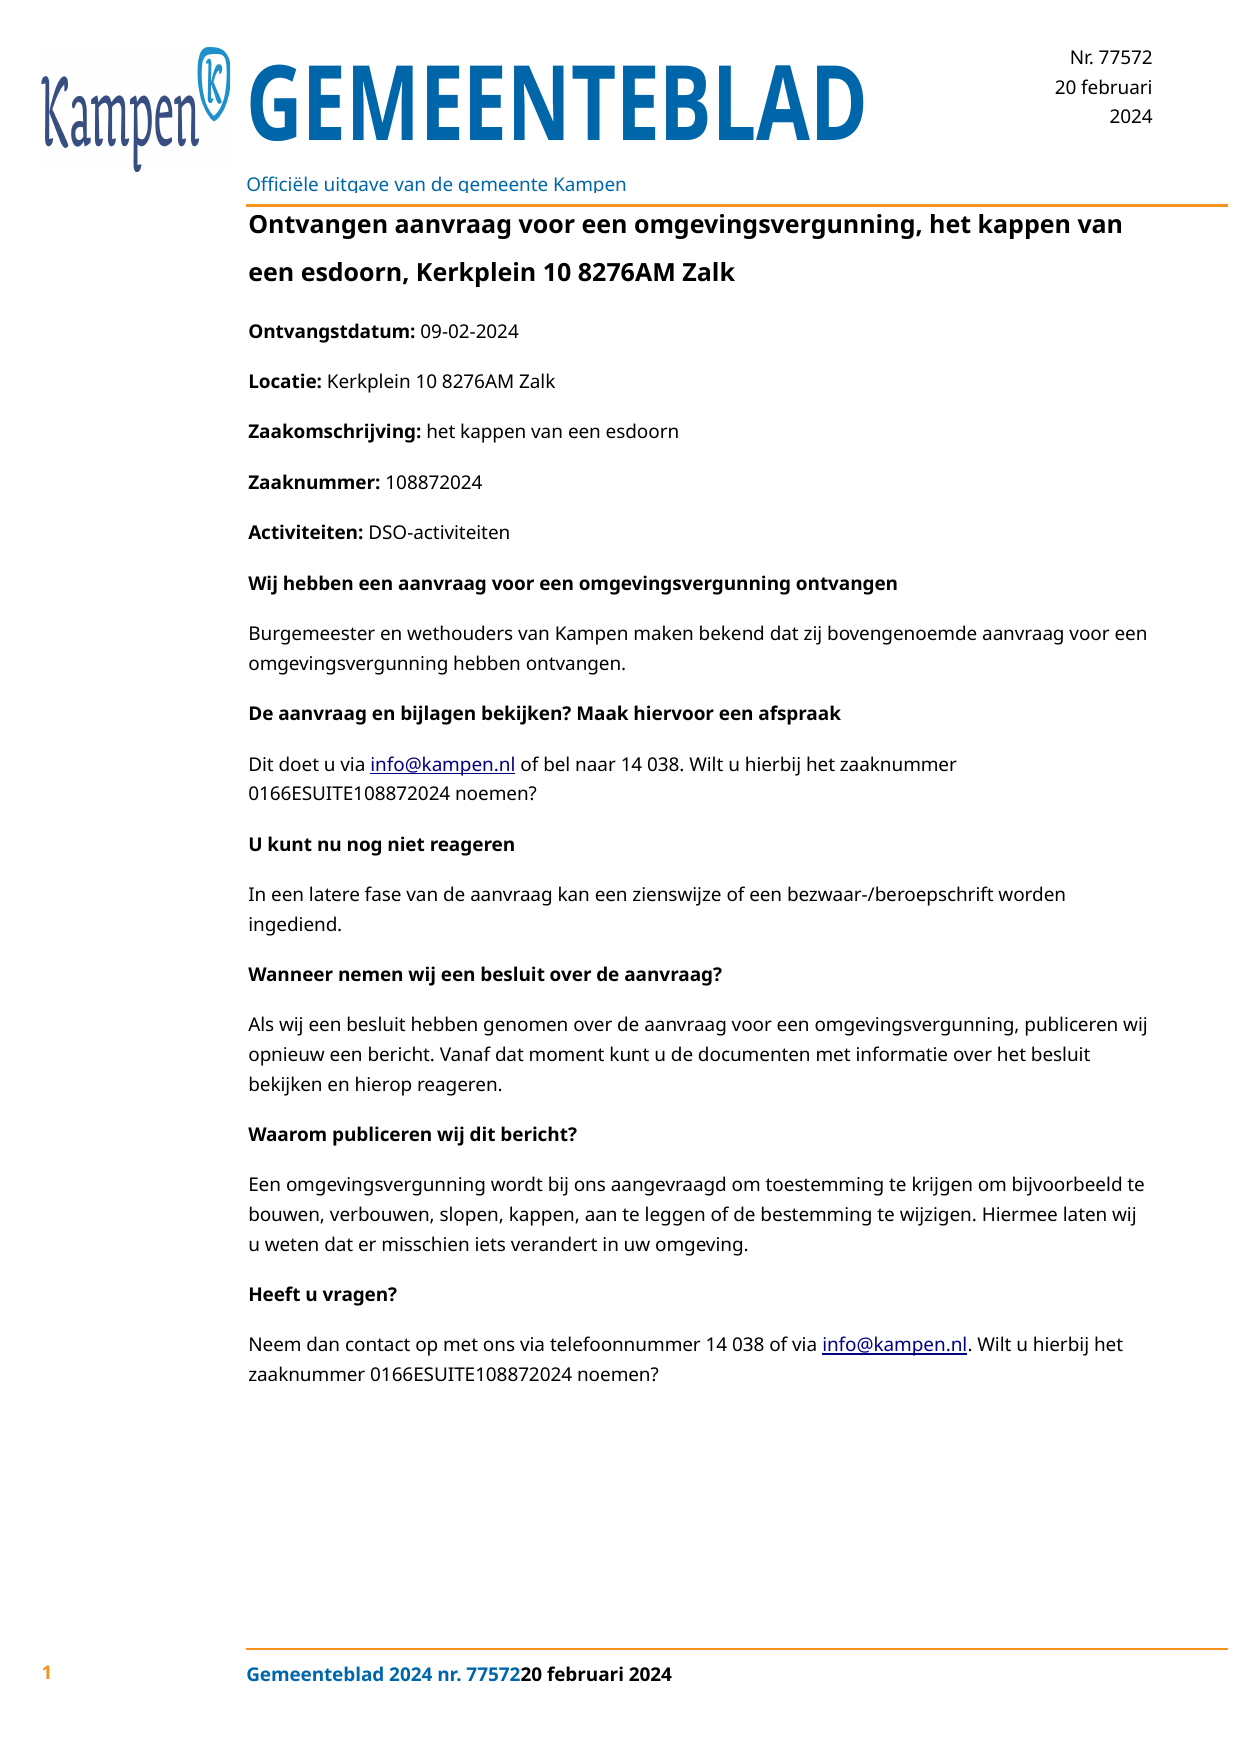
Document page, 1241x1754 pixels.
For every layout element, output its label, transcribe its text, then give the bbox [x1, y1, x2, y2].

text Burgemeester en wethouders van Kampen maken bekend dat zij bovengenoemde aanvraag voor een omgevingsvergunning hebben ontvangen. [248, 620, 1152, 676]
text Heeft u vragen? [248, 1281, 1152, 1307]
text Een omgevingsvergunning wordt bij ons aangevraagd om toestemming te krijgen om bijvoorbeeld te bouwen, verbouwen, slopen, kappen, aan te leggen of de bestemming te wijzigen. Hiermee laten wij u weten dat er misschien iets verandert in uw omgeving. [248, 1172, 1152, 1257]
text De aanvraag en bijlagen bekijken? Maak hiervoor een afspraak [248, 700, 1152, 726]
text Wij hebben een aanvraag voor een omgevingsvergunning ontvangen [248, 570, 1152, 596]
text Waarom publiceren wij dit bericht? [248, 1121, 1152, 1147]
text Ontvangstdatum: 09-02-2024 [248, 318, 1152, 344]
text Als wij een besluit hebben genomen over de aanvraag voor een omgevingsvergunning, publiceren wij opnieuw een bericht. Vanaf dat moment kunt u de documenten met informatie over het besluit bekijken en hierop reageren. [248, 1012, 1152, 1097]
text Activiteiten: DSO-activiteiten [248, 519, 1152, 545]
text Locatie: Kerkplein 10 8276AM Zalk [248, 368, 1152, 394]
text U kunt nu nog niet reageren [248, 831, 1152, 857]
text Dit doet u via info@kampen.nl of bel naar 14 038. Wilt u hierbij het zaaknummer 0166ESUITE108872024 noemen? [248, 751, 1152, 806]
text In een latere fase van de aanvraag kan een zienswijze of een bezwaar-/beroepschrift worden ingediend. [248, 881, 1152, 937]
text Zaakomschrijving: het kappen van een esdoorn [248, 419, 1152, 444]
text Zaaknummer: 108872024 [248, 469, 1152, 495]
picture [41, 47, 231, 172]
text Ontvangen aanvraag voor een omgevingsvergunning, het kappen van een esdoorn, Kerkplein 10 8276AM Zalk [248, 207, 1152, 288]
text Neem dan contact op met ons via telefoonnummer 14 038 of via info@kampen.nl. Wilt u hierbij het zaaknummer 0166ESUITE108872024 noemen? [248, 1332, 1152, 1387]
text Wanneer nemen wij een besluit over de aanvraag? [248, 961, 1152, 987]
